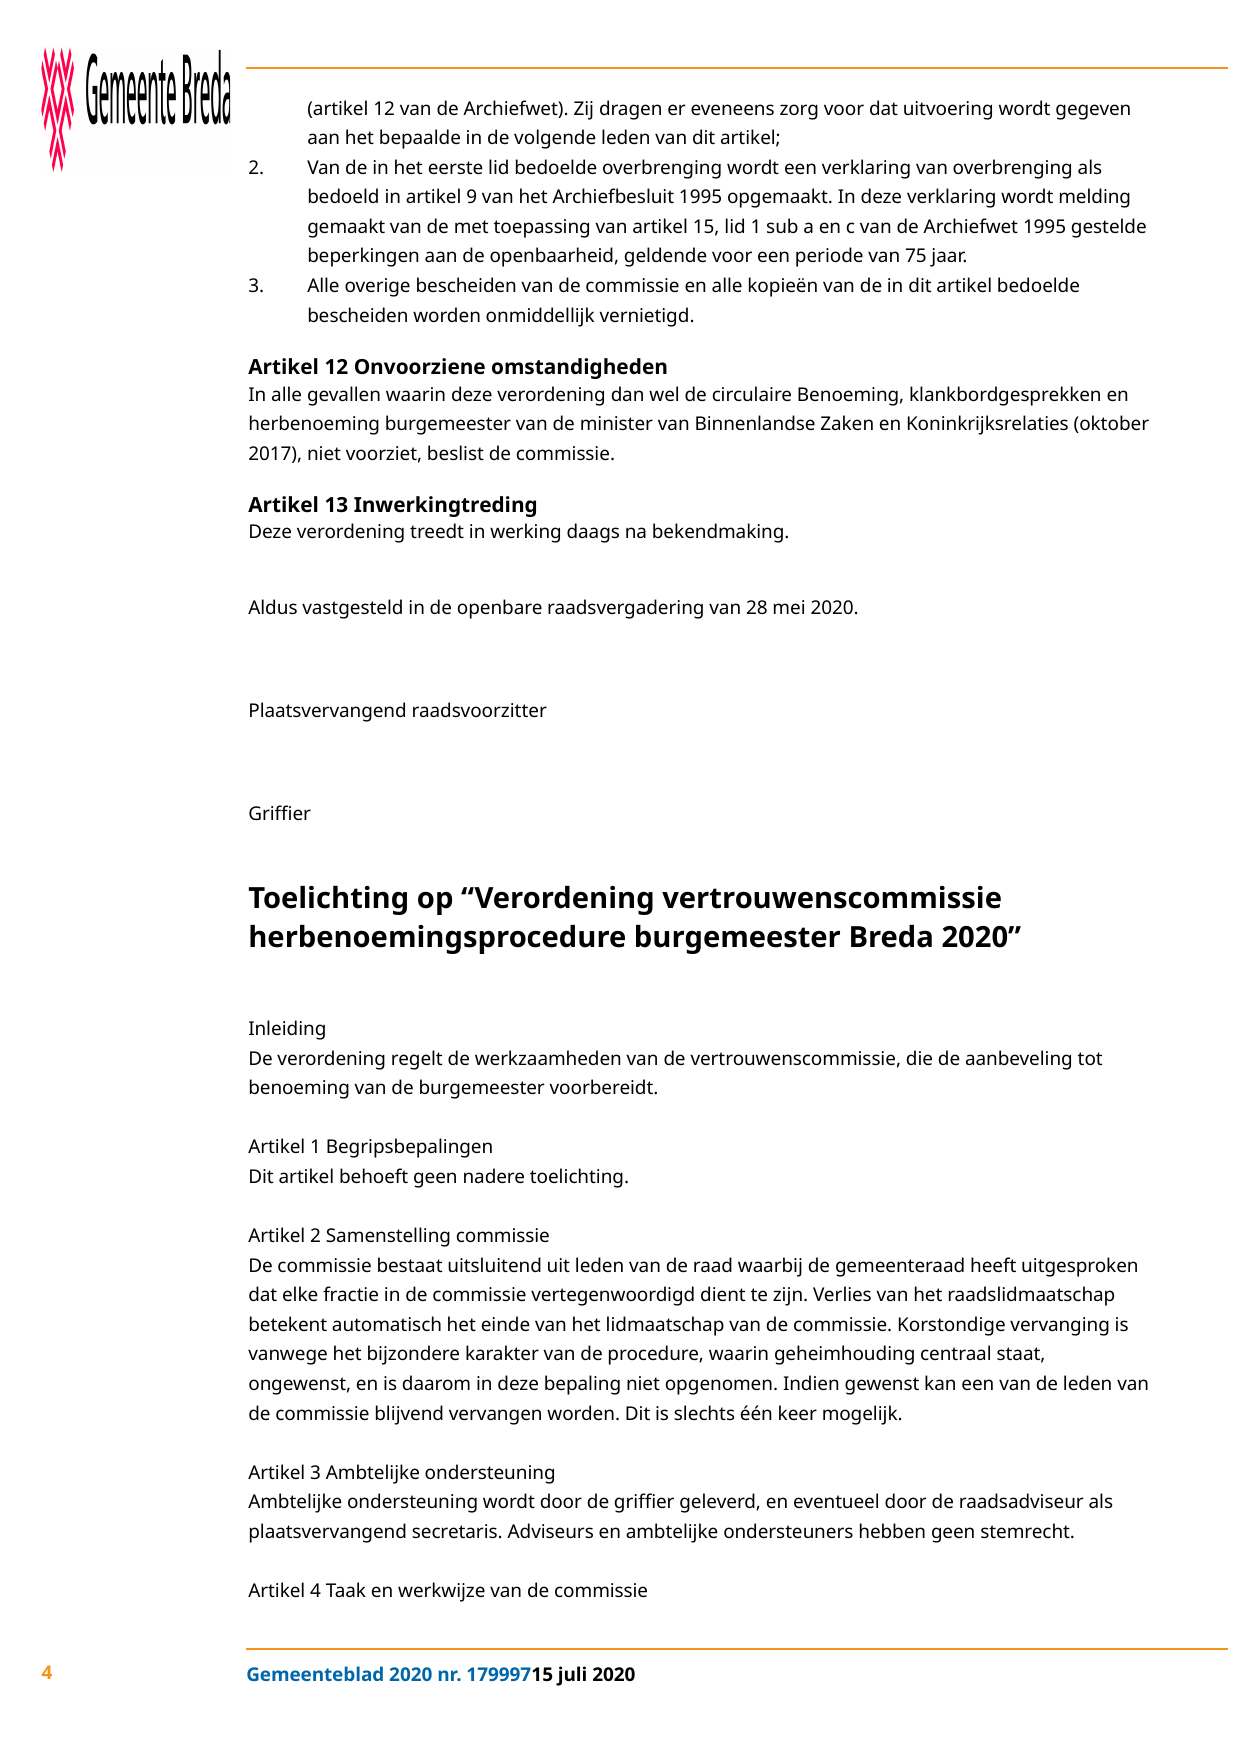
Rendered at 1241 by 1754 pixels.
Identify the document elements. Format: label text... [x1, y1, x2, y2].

text In alle gevallen waarin deze verordening dan wel de circulaire Benoeming, klankbordgesprekken en herbenoeming burgemeester van de minister van Binnenlandse Zaken en Koninkrijksrelaties (oktober 2017), niet voorziet, beslist de commissie. [248, 381, 1152, 466]
text Artikel 3 Ambtelijke ondersteuning [248, 1459, 1152, 1484]
text Toelichting op “Verordening vertrouwenscommissie herbenoemingsprocedure burgemeester Breda 2020” [248, 877, 1152, 956]
text Artikel 1 Begripsbepalingen [248, 1133, 1152, 1159]
text Deze verordening treedt in werking daags na bekendmaking. [248, 519, 1152, 544]
text Artikel 4 Taak en werkwijze van de commissie [248, 1577, 1152, 1603]
list Alle overige bescheiden van de commissie en alle kopieën van de in dit artikel bedoelde bescheiden worden onmiddellijk vernietigd. [248, 272, 1152, 328]
text De verordening regelt de werkzaamheden van de vertrouwenscommissie, die de aanbeveling tot benoeming van de burgemeester voorbereidt. [248, 1045, 1152, 1100]
text Plaatsvervangend raadsvoorzitter [248, 697, 1152, 723]
text Inleiding [248, 1015, 1152, 1041]
text Artikel 12 Onvoorziene omstandigheden [248, 352, 1152, 381]
text Artikel 13 Inwerkingtreding [248, 490, 1152, 519]
list Van de in het eerste lid bedoelde overbrenging wordt een verklaring van overbrenging als bedoeld in artikel 9 van het Archiefbesluit 1995 opgemaakt. In deze verklaring wordt melding gemaakt van de met toepassing van artikel 15, lid 1 sub a en c van de Archiefwet 1995 gestelde beperkingen aan de openbaarheid, geldende voor een periode van 75 jaar. [248, 154, 1152, 268]
text Artikel 2 Samenstelling commissie [248, 1222, 1152, 1248]
text Ambtelijke ondersteuning wordt door de griffier geleverd, en eventueel door de raadsadviseur als plaatsvervangend secretaris. Adviseurs en ambtelijke ondersteuners hebben geen stemrecht. [248, 1488, 1152, 1544]
picture [41, 47, 231, 172]
text Griffier [248, 800, 1152, 826]
text De commissie bestaat uitsluitend uit leden van de raad waarbij de gemeenteraad heeft uitgesproken dat elke fractie in de commissie vertegenwoordigd dient te zijn. Verlies van het raadslidmaatschap betekent automatisch het einde van het lidmaatschap van de commissie. Korstondige vervanging is vanwege het bijzondere karakter van de procedure, waarin geheimhouding centraal staat, ongewenst, en is daarom in deze bepaling niet opgenomen. Indien gewenst kan een van de leden van de commissie blijvend vervangen worden. Dit is slechts één keer mogelijk. [248, 1252, 1152, 1425]
text Dit artikel behoeft geen nadere toelichting. [248, 1163, 1152, 1189]
text Aldus vastgesteld in de openbare raadsvergadering van 28 mei 2020. [248, 594, 1152, 620]
list (artikel 12 van de Archiefwet). Zij dragen er eveneens zorg voor dat uitvoering wordt gegeven aan het bepaalde in de volgende leden van dit artikel; [248, 95, 1152, 150]
